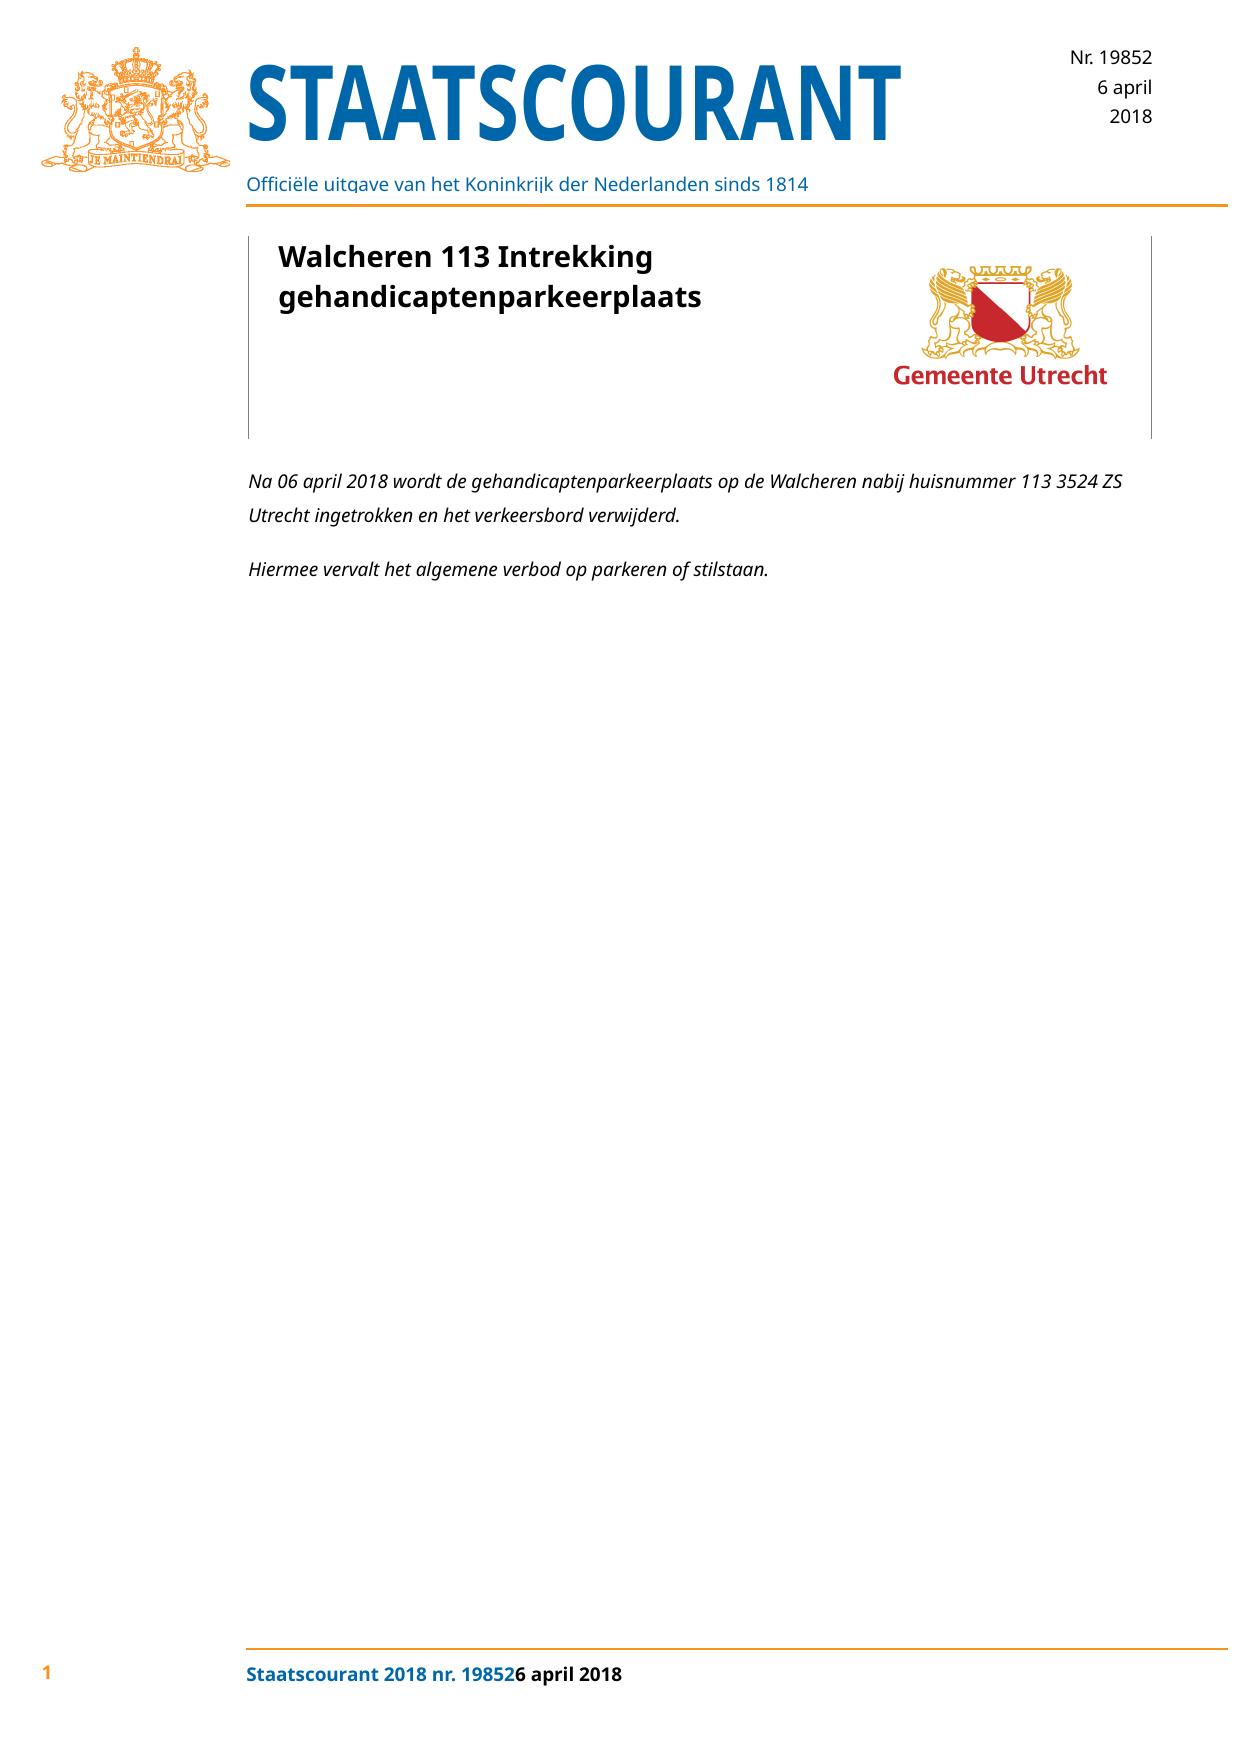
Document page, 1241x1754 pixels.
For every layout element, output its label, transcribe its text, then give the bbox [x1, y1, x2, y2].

table_header [850, 414, 1151, 439]
table_header Walcheren 113 Intrekking gehandicaptenparkeerplaats [249, 236, 850, 439]
table_header [850, 236, 882, 413]
picture [882, 236, 1119, 414]
text Na 06 april 2018 wordt de gehandicaptenparkeerplaats op de Walcheren nabij huisnummer 113 3524 ZS Utrecht ingetrokken en het verkeersbord verwijderd. [248, 469, 1152, 528]
text Hiermee vervalt het algemene verbod op parkeren of stilstaan. [248, 556, 1152, 582]
table_header [1119, 236, 1151, 413]
picture [41, 47, 231, 172]
